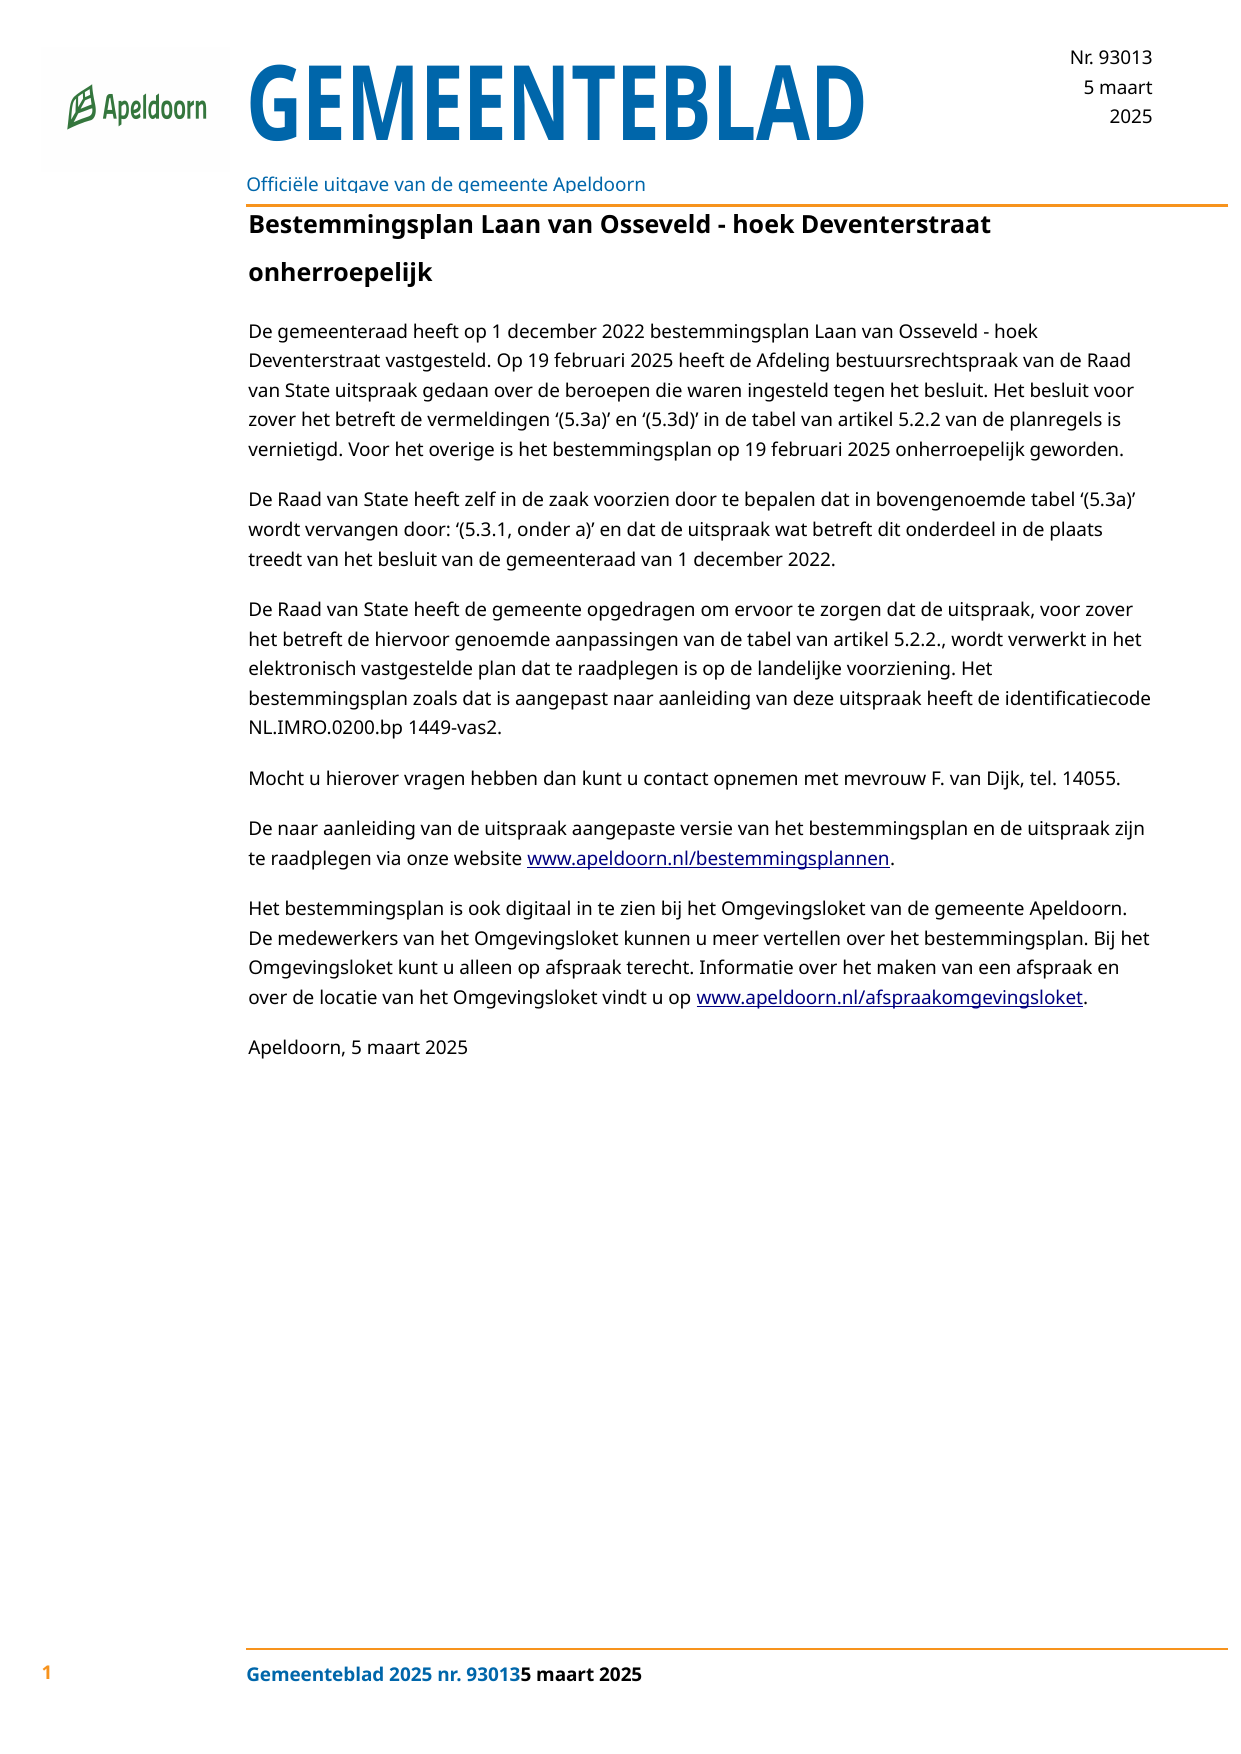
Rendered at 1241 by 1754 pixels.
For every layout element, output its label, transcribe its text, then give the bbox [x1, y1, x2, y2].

text De Raad van State heeft zelf in de zaak voorzien door te bepalen dat in bovengenoemde tabel ‘(5.3a)’ wordt vervangen door: ‘(5.3.1, onder a)’ en dat de uitspraak wat betreft dit onderdeel in de plaats treedt van het besluit van de gemeenteraad van 1 december 2022. [248, 487, 1152, 572]
text Mocht u hierover vragen hebben dan kunt u contact opnemen met mevrouw F. van Dijk, tel. 14055. [248, 765, 1152, 791]
text Apeldoorn, 5 maart 2025 [248, 1034, 1152, 1060]
text Bestemmingsplan Laan van Osseveld - hoek Deventerstraat onherroepelijk [248, 207, 1152, 288]
text Het bestemmingsplan is ook digitaal in te zien bij het Omgevingsloket van de gemeente Apeldoorn. De medewerkers van het Omgevingsloket kunnen u meer vertellen over het bestemmingsplan. Bij het Omgevingsloket kunt u alleen op afspraak terecht. Informatie over het maken van een afspraak en over de locatie van het Omgevingsloket vindt u op www.apeldoorn.nl/afspraakomgevingsloket. [248, 895, 1152, 1010]
text De gemeenteraad heeft op 1 december 2022 bestemmingsplan Laan van Osseveld - hoek Deventerstraat vastgesteld. Op 19 februari 2025 heeft de Afdeling bestuursrechtspraak van de Raad van State uitspraak gedaan over de beroepen die waren ingesteld tegen het besluit. Het besluit voor zover het betreft de vermeldingen ‘(5.3a)’ en ‘(5.3d)’ in de tabel van artikel 5.2.2 van de planregels is vernietigd. Voor het overige is het bestemmingsplan op 19 februari 2025 onherroepelijk geworden. [248, 318, 1152, 462]
text De Raad van State heeft de gemeente opgedragen om ervoor te zorgen dat de uitspraak, voor zover het betreft de hiervoor genoemde aanpassingen van de tabel van artikel 5.2.2., wordt verwerkt in het elektronisch vastgestelde plan dat te raadplegen is op de landelijke voorziening. Het bestemmingsplan zoals dat is aangepast naar aanleiding van deze uitspraak heeft de identificatiecode NL.IMRO.0200.bp 1449-vas2. [248, 596, 1152, 740]
text De naar aanleiding van de uitspraak aangepaste versie van het bestemmingsplan en de uitspraak zijn te raadplegen via onze website www.apeldoorn.nl/bestemmingsplannen. [248, 815, 1152, 871]
picture [41, 47, 231, 172]
